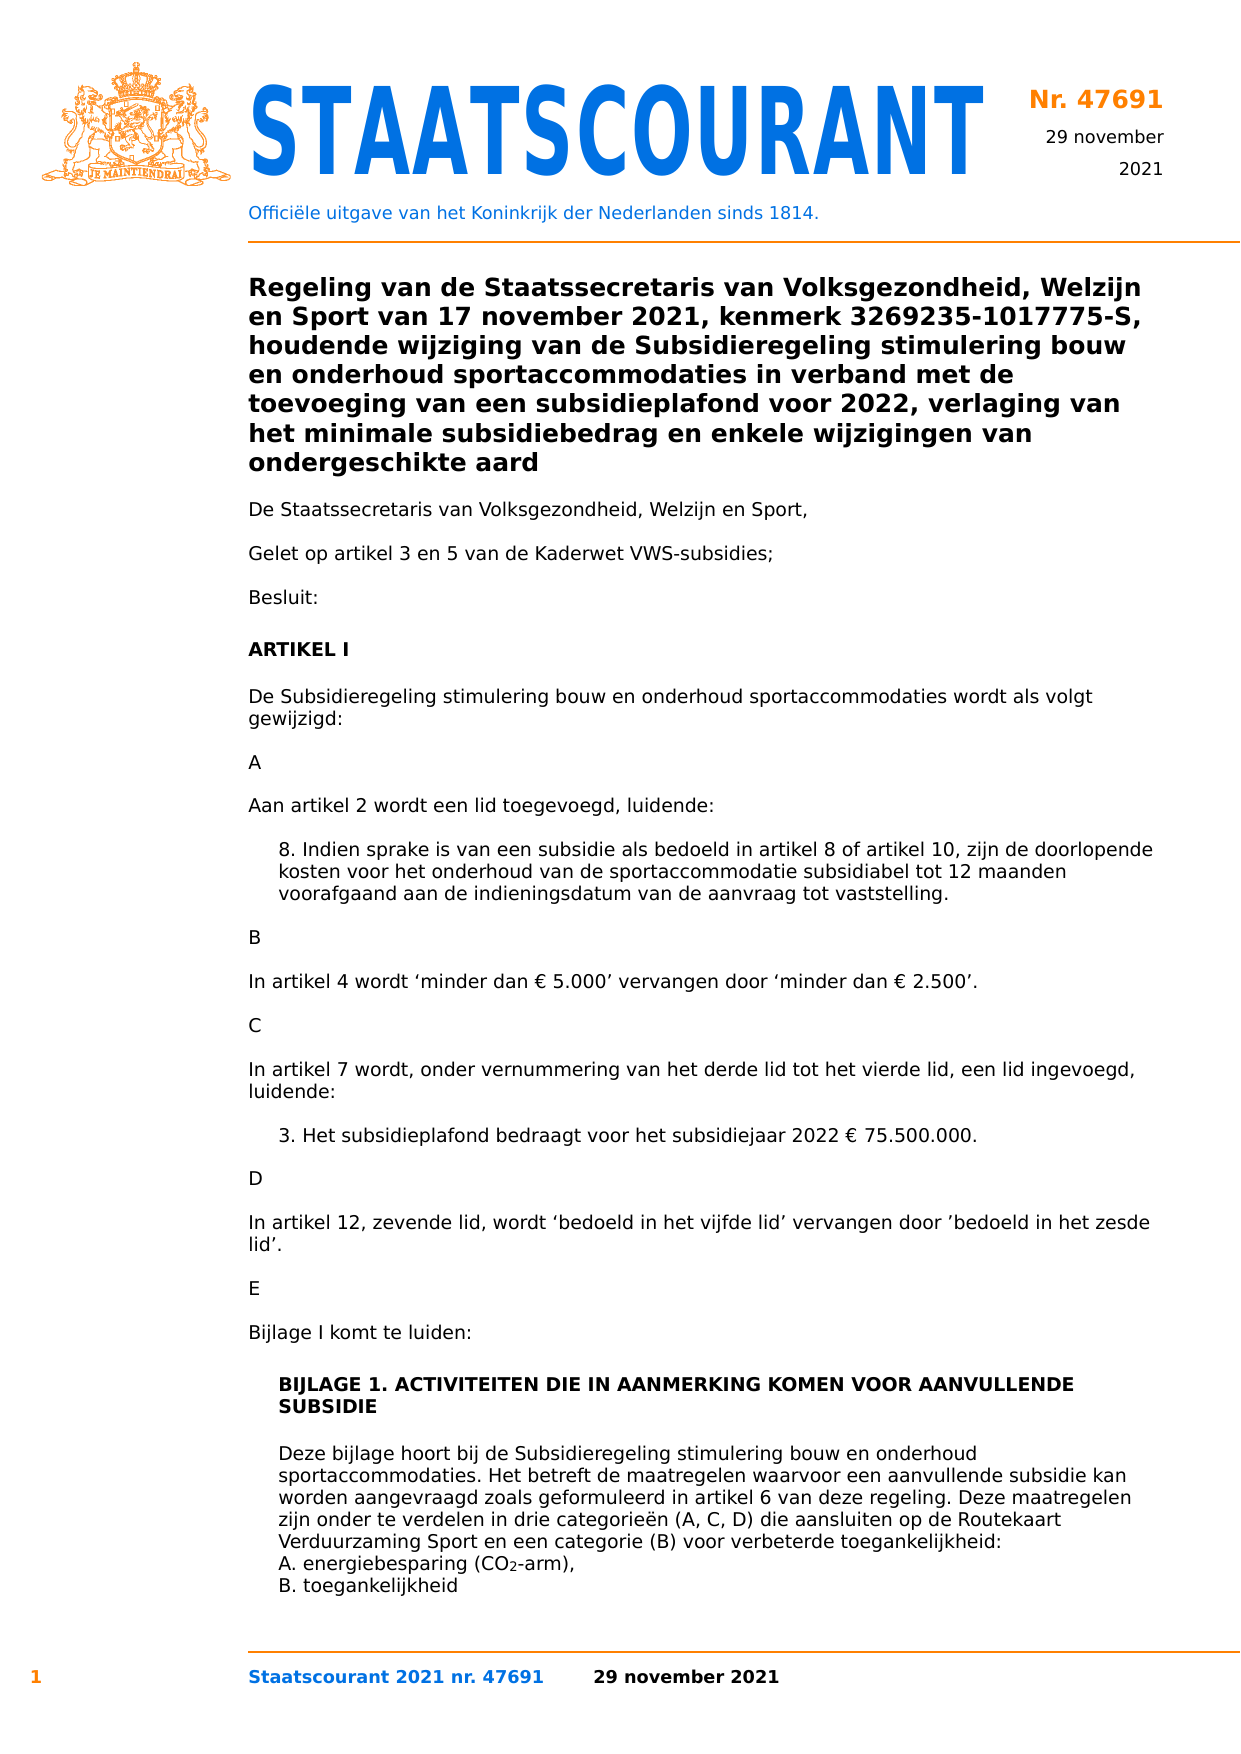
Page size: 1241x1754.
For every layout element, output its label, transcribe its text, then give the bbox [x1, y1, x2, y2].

table_header STAATSCOURANT [248, 62, 998, 203]
picture [41, 62, 231, 186]
text De Staatssecretaris van Volksgezondheid, Welzijn en Sport, [248, 499, 1163, 521]
text D [248, 1168, 1163, 1190]
text Besluit: [248, 587, 1163, 609]
table_cell 29 november [998, 121, 1240, 153]
text Aan artikel 2 wordt een lid toegevoegd, luidende: [248, 795, 1163, 817]
subtitle ARTIKEL I [248, 639, 1163, 661]
text C [248, 1015, 1163, 1037]
text Bijlage I komt te luiden: [248, 1322, 1163, 1344]
table_header [25, 62, 248, 241]
text 8. Indien sprake is van een subsidie als bedoeld in artikel 8 of artikel 10, zijn de doorlopende kosten voor het onderhoud van de sportaccommodatie subsidiabel tot 12 maanden voorafgaand aan de indieningsdatum van de aanvraag tot vaststelling. [278, 839, 1163, 905]
text 3. Het subsidieplafond bedraagt voor het subsidiejaar 2022 € 75.500.000. [278, 1124, 1163, 1146]
table_cell Officiële uitgave van het Koninkrijk der Nederlanden sinds 1814. [248, 203, 1240, 241]
text Gelet op artikel 3 en 5 van de Kaderwet VWS-subsidies; [248, 543, 1163, 565]
text De Subsidieregeling stimulering bouw en onderhoud sportaccommodaties wordt als volgt gewijzigd: [248, 686, 1163, 730]
text In artikel 4 wordt ‘minder dan € 5.000’ vervangen door ‘minder dan € 2.500’. [248, 971, 1163, 993]
subtitle BIJLAGE 1. ACTIVITEITEN DIE IN AANMERKING KOMEN VOOR AANVULLENDE SUBSIDIE [278, 1374, 1163, 1418]
table_cell 2021 [998, 153, 1240, 203]
subtitle Regeling van de Staatssecretaris van Volksgezondheid, Welzijn en Sport van 17 november 2021, kenmerk 3269235-1017775-S, houdende wijziging van de Subsidieregeling stimulering bouw en onderhoud sportaccommodaties in verband met de toevoeging van een subsidieplafond voor 2022, verlaging van het minimale subsidiebedrag en enkele wijzigingen van ondergeschikte aard [248, 273, 1163, 477]
text In artikel 7 wordt, onder vernummering van het derde lid tot het vierde lid, een lid ingevoegd, luidende: [248, 1059, 1163, 1103]
text B. toegankelijkheid [278, 1575, 1163, 1597]
text E [248, 1278, 1163, 1300]
text B [248, 927, 1163, 949]
text A [248, 752, 1163, 773]
text In artikel 12, zevende lid, wordt ‘bedoeld in het vijfde lid’ vervangen door ’bedoeld in het zesde lid’. [248, 1212, 1163, 1256]
text A. energiebesparing (CO2-arm), [278, 1553, 1163, 1575]
table_header Nr. 47691 [998, 62, 1240, 121]
text Deze bijlage hoort bij de Subsidieregeling stimulering bouw en onderhoud sportaccommodaties. Het betreft de maatregelen waarvoor een aanvullende subsidie kan worden aangevraagd zoals geformuleerd in artikel 6 van deze regeling. Deze maatregelen zijn onder te verdelen in drie categorieën (A, C, D) die aansluiten op de Routekaart Verduurzaming Sport en een categorie (B) voor verbeterde toegankelijkheid: [278, 1443, 1163, 1553]
